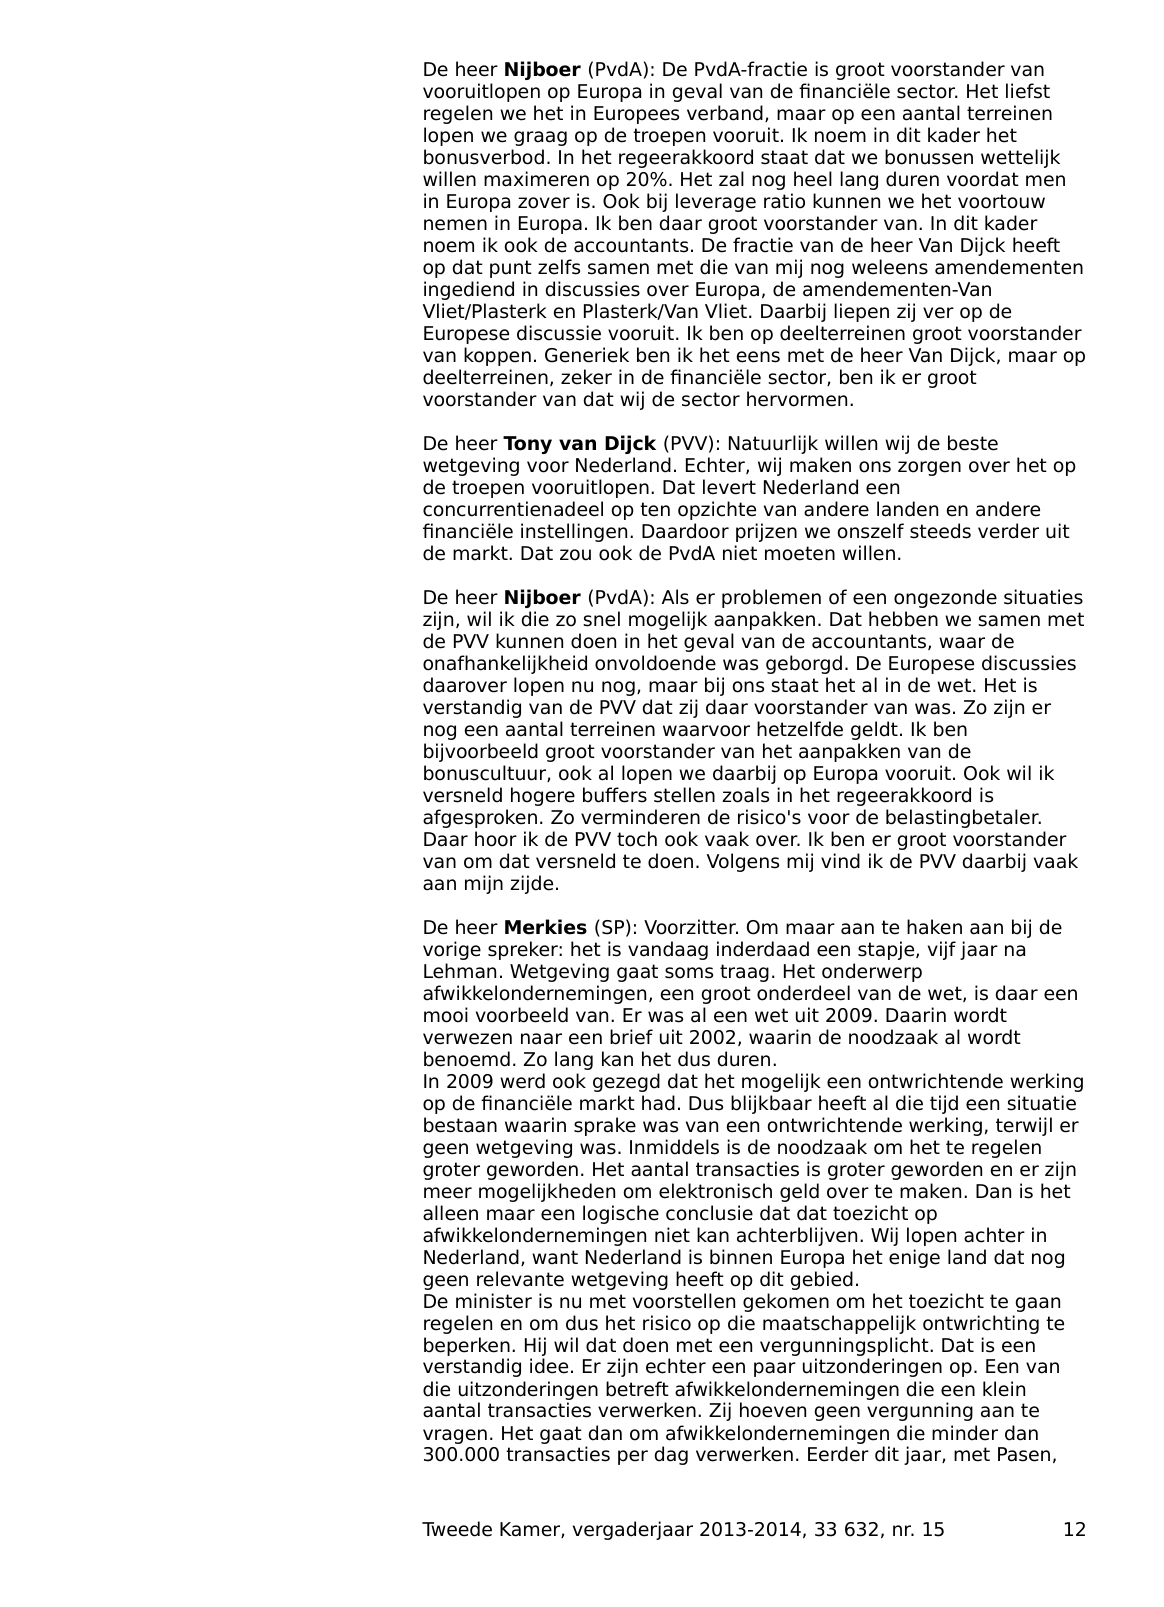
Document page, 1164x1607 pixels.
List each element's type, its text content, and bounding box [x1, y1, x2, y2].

text In 2009 werd ook gezegd dat het mogelijk een ontwrichtende werking op de financiële markt had. Dus blijkbaar heeft al die tijd een situatie bestaan waarin sprake was van een ontwrichtende werking, terwijl er geen wetgeving was. Inmiddels is de noodzaak om het te regelen groter geworden. Het aantal transacties is groter geworden en er zijn meer mogelijkheden om elektronisch geld over te maken. Dan is het alleen maar een logische conclusie dat dat toezicht op afwikkelondernemingen niet kan achterblijven. Wij lopen achter in Nederland, want Nederland is binnen Europa het enige land dat nog geen relevante wetgeving heeft op dit gebied. [422, 1071, 1087, 1291]
text De minister is nu met voorstellen gekomen om het toezicht te gaan regelen en om dus het risico op die maatschappelijk ontwrichting te beperken. Hij wil dat doen met een vergunningsplicht. Dat is een verstandig idee. Er zijn echter een paar uitzonderingen op. Een van die uitzonderingen betreft afwikkelondernemingen die een klein aantal transacties verwerken. Zij hoeven geen vergunning aan te vragen. Het gaat dan om afwikkelondernemingen die minder dan 300.000 transacties per dag verwerken. Eerder dit jaar, met Pasen, [422, 1291, 1087, 1466]
text De heer Nijboer (PvdA): De PvdA-fractie is groot voorstander van vooruitlopen op Europa in geval van de financiële sector. Het liefst regelen we het in Europees verband, maar op een aantal terreinen lopen we graag op de troepen vooruit. Ik noem in dit kader het bonusverbod. In het regeerakkoord staat dat we bonussen wettelijk willen maximeren op 20%. Het zal nog heel lang duren voordat men in Europa zover is. Ook bij leverage ratio kunnen we het voortouw nemen in Europa. Ik ben daar groot voorstander van. In dit kader noem ik ook de accountants. De fractie van de heer Van Dijck heeft op dat punt zelfs samen met die van mij nog weleens amendementen ingediend in discussies over Europa, de amendementen-Van Vliet/Plasterk en Plasterk/Van Vliet. Daarbij liepen zij ver op de Europese discussie vooruit. Ik ben op deelterreinen groot voorstander van koppen. Generiek ben ik het eens met de heer Van Dijck, maar op deelterreinen, zeker in de financiële sector, ben ik er groot voorstander van dat wij de sector hervormen. [422, 59, 1087, 411]
text De heer Nijboer (PvdA): Als er problemen of een ongezonde situaties zijn, wil ik die zo snel mogelijk aanpakken. Dat hebben we samen met de PVV kunnen doen in het geval van de accountants, waar de onafhankelijkheid onvoldoende was geborgd. De Europese discussies daarover lopen nu nog, maar bij ons staat het al in de wet. Het is verstandig van de PVV dat zij daar voorstander van was. Zo zijn er nog een aantal terreinen waarvoor hetzelfde geldt. Ik ben bijvoorbeeld groot voorstander van het aanpakken van de bonuscultuur, ook al lopen we daarbij op Europa vooruit. Ook wil ik versneld hogere buffers stellen zoals in het regeerakkoord is afgesproken. Zo verminderen de risico's voor de belastingbetaler. Daar hoor ik de PVV toch ook vaak over. Ik ben er groot voorstander van om dat versneld te doen. Volgens mij vind ik de PVV daarbij vaak aan mijn zijde. [422, 587, 1087, 895]
text De heer Tony van Dijck (PVV): Natuurlijk willen wij de beste wetgeving voor Nederland. Echter, wij maken ons zorgen over het op de troepen vooruitlopen. Dat levert Nederland een concurrentienadeel op ten opzichte van andere landen en andere financiële instellingen. Daardoor prijzen we onszelf steeds verder uit de markt. Dat zou ook de PvdA niet moeten willen. [422, 433, 1087, 565]
text De heer Merkies (SP): Voorzitter. Om maar aan te haken aan bij de vorige spreker: het is vandaag inderdaad een stapje, vijf jaar na Lehman. Wetgeving gaat soms traag. Het onderwerp afwikkelondernemingen, een groot onderdeel van de wet, is daar een mooi voorbeeld van. Er was al een wet uit 2009. Daarin wordt verwezen naar een brief uit 2002, waarin de noodzaak al wordt benoemd. Zo lang kan het dus duren. [422, 917, 1087, 1071]
